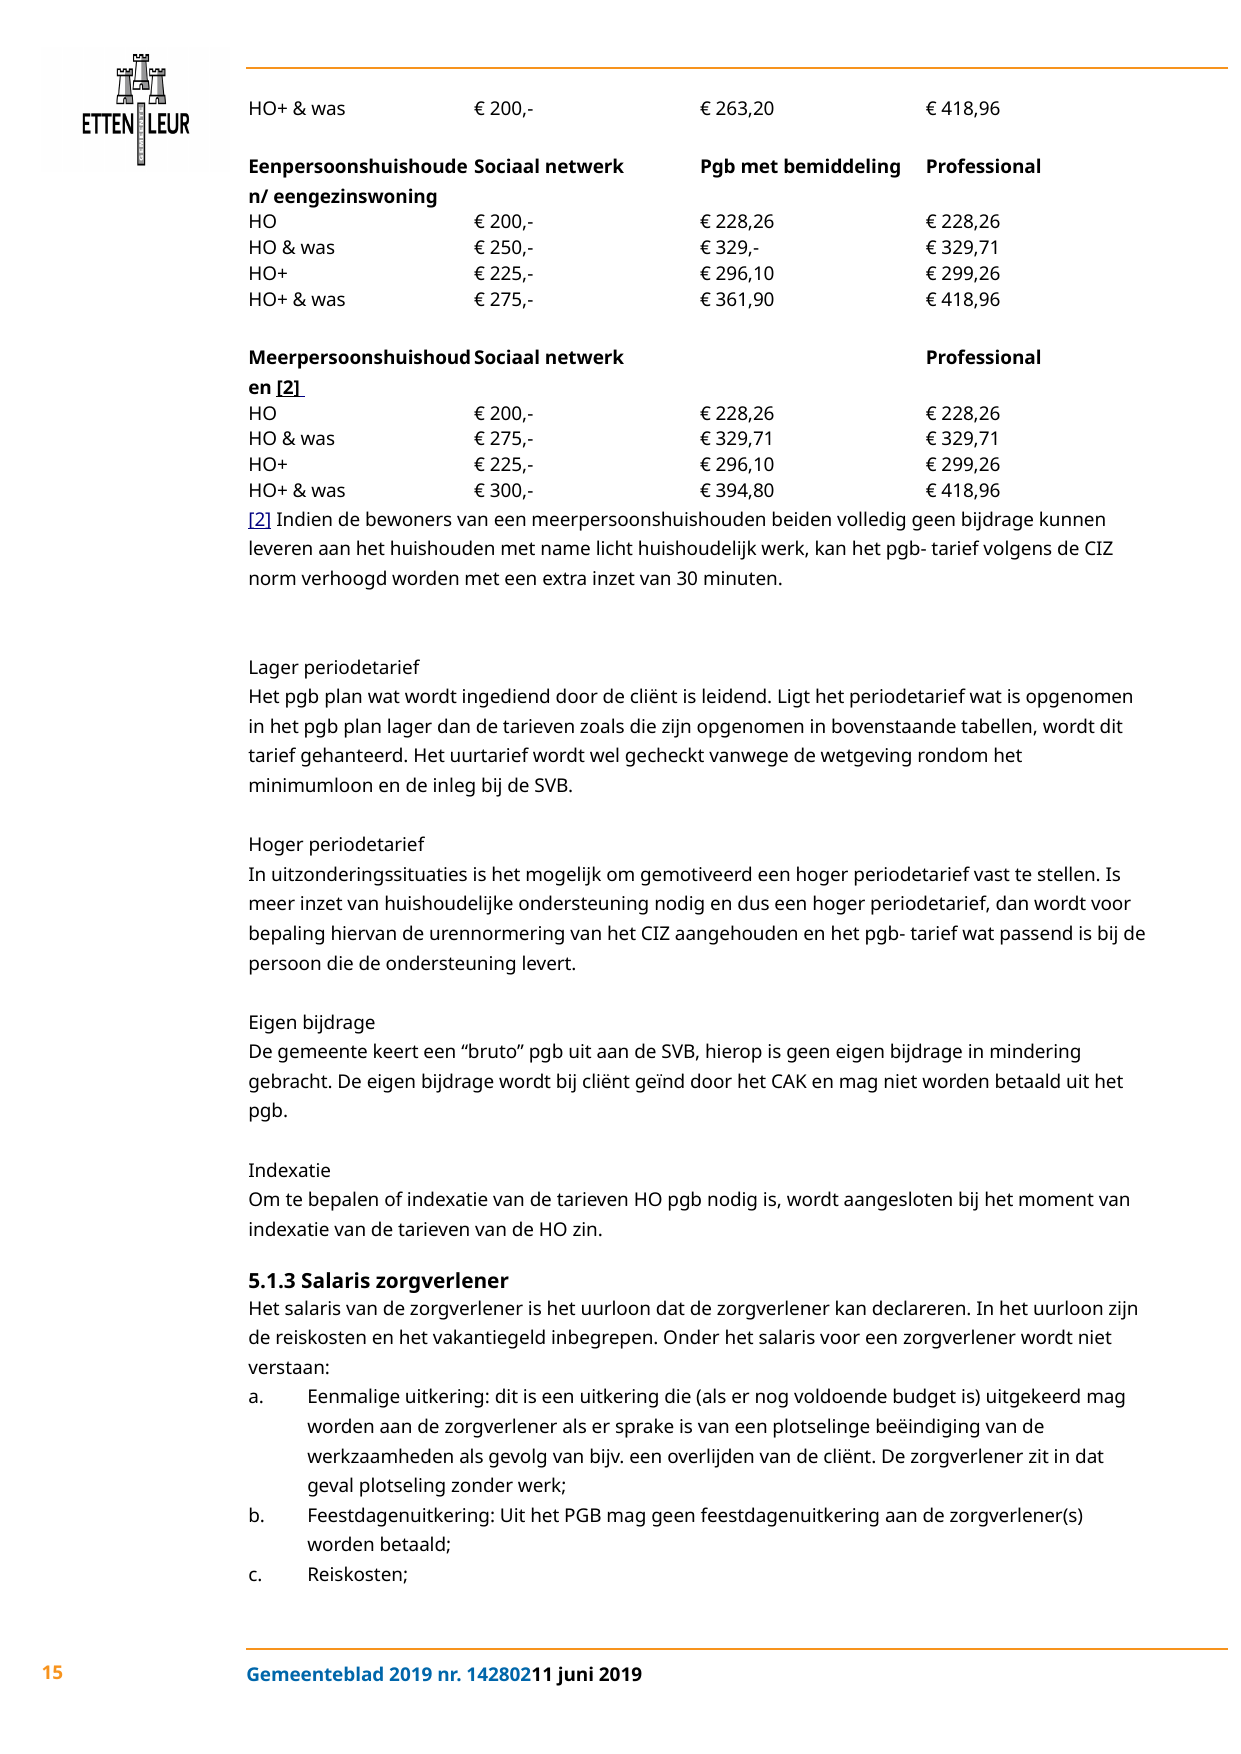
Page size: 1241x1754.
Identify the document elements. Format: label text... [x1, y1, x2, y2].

table_cell € 228,26 [700, 209, 926, 234]
table_cell € 299,26 [926, 260, 1152, 286]
text Eigen bijdrage [248, 1009, 1152, 1035]
text Hoger periodetarief [248, 831, 1152, 857]
table_header Eenpersoonshuishouden/ eengezinswoning [248, 154, 474, 209]
table_cell € 418,96 [926, 286, 1152, 312]
text De gemeente keert een “bruto” pgb uit aan de SVB, hierop is geen eigen bijdrage in mindering gebracht. De eigen bijdrage wordt bij cliënt geïnd door het CAK en mag niet worden betaald uit het pgb. [248, 1038, 1152, 1123]
table_cell € 275,- [474, 426, 700, 451]
table_cell € 228,26 [700, 400, 926, 426]
text In uitzonderingssituaties is het mogelijk om gemotiveerd een hoger periodetarief vast te stellen. Is meer inzet van huishoudelijke ondersteuning nodig en dus een hoger periodetarief, dan wordt voor bepaling hiervan de urennormering van het CIZ aangehouden en het pgb- tarief wat passend is bij de persoon die de ondersteuning levert. [248, 861, 1152, 976]
table_header [700, 345, 926, 400]
text Het pgb plan wat wordt ingediend door de cliënt is leidend. Ligt het periodetarief wat is opgenomen in het pgb plan lager dan de tarieven zoals die zijn opgenomen in bovenstaande tabellen, wordt dit tarief gehanteerd. Het uurtarief wordt wel gecheckt vanwege de wetgeving rondom het minimumloon en de inleg bij de SVB. [248, 683, 1152, 798]
table_cell € 329,71 [926, 235, 1152, 260]
table_cell € 300,- [474, 477, 700, 503]
table_cell € 329,- [700, 235, 926, 260]
table_cell € 296,10 [700, 451, 926, 477]
text Om te bepalen of indexatie van de tarieven HO pgb nodig is, wordt aangesloten bij het moment van indexatie van de tarieven van de HO zin. [248, 1186, 1152, 1242]
picture [41, 47, 231, 172]
table_cell € 200,- [474, 209, 700, 234]
table_header Sociaal netwerk [474, 345, 700, 400]
table_cell € 263,20 [700, 95, 926, 121]
table_header Pgb met bemiddeling [700, 154, 926, 209]
table_cell HO+ & was [248, 477, 474, 503]
table_cell € 225,- [474, 260, 700, 286]
table_cell € 296,10 [700, 260, 926, 286]
table_cell HO+ [248, 451, 474, 477]
table_cell HO & was [248, 235, 474, 260]
table_cell € 250,- [474, 235, 700, 260]
table_cell HO+ & was [248, 286, 474, 312]
table_header Professional [926, 154, 1152, 209]
table_cell € 275,- [474, 286, 700, 312]
table_cell € 228,26 [926, 400, 1152, 426]
table_header Meerpersoonshuishouden [2] [248, 345, 474, 400]
table_cell € 361,90 [700, 286, 926, 312]
table_cell € 394,80 [700, 477, 926, 503]
text Lager periodetarief [248, 654, 1152, 680]
text Het salaris van de zorgverlener is het uurloon dat de zorgverlener kan declareren. In het uurloon zijn de reiskosten en het vakantiegeld inbegrepen. Onder het salaris voor een zorgverlener wordt niet verstaan: [248, 1295, 1152, 1380]
text 5.1.3 Salaris zorgverlener [248, 1266, 1152, 1295]
list Eenmalige uitkering: dit is een uitkering die (als er nog voldoende budget is) uitgekeerd mag worden aan de zorgverlener als er sprake is van een plotselinge beëindiging van de werkzaamheden als gevolg van bijv. een overlijden van de cliënt. De zorgverlener zit in dat geval plotseling zonder werk; [248, 1384, 1152, 1498]
text Indexatie [248, 1157, 1152, 1183]
table_header Professional [926, 345, 1152, 400]
table_cell HO+ [248, 260, 474, 286]
table_cell € 418,96 [926, 95, 1152, 121]
list Reiskosten; [248, 1561, 1152, 1587]
table_cell € 418,96 [926, 477, 1152, 503]
table_cell HO [248, 400, 474, 426]
table_cell HO [248, 209, 474, 234]
table_cell € 225,- [474, 451, 700, 477]
table_cell € 299,26 [926, 451, 1152, 477]
table_cell € 329,71 [700, 426, 926, 451]
text [2] Indien de bewoners van een meerpersoonshuishouden beiden volledig geen bijdrage kunnen leveren aan het huishouden met name licht huishoudelijk werk, kan het pgb- tarief volgens de CIZ norm verhoogd worden met een extra inzet van 30 minuten. [248, 506, 1152, 591]
table_cell € 228,26 [926, 209, 1152, 234]
table_cell € 200,- [474, 95, 700, 121]
list Feestdagenuitkering: Uit het PGB mag geen feestdagenuitkering aan de zorgverlener(s) worden betaald; [248, 1502, 1152, 1557]
table_cell € 200,- [474, 400, 700, 426]
table_cell HO+ & was [248, 95, 474, 121]
table_header Sociaal netwerk [474, 154, 700, 209]
table_cell € 329,71 [926, 426, 1152, 451]
table_cell HO & was [248, 426, 474, 451]
